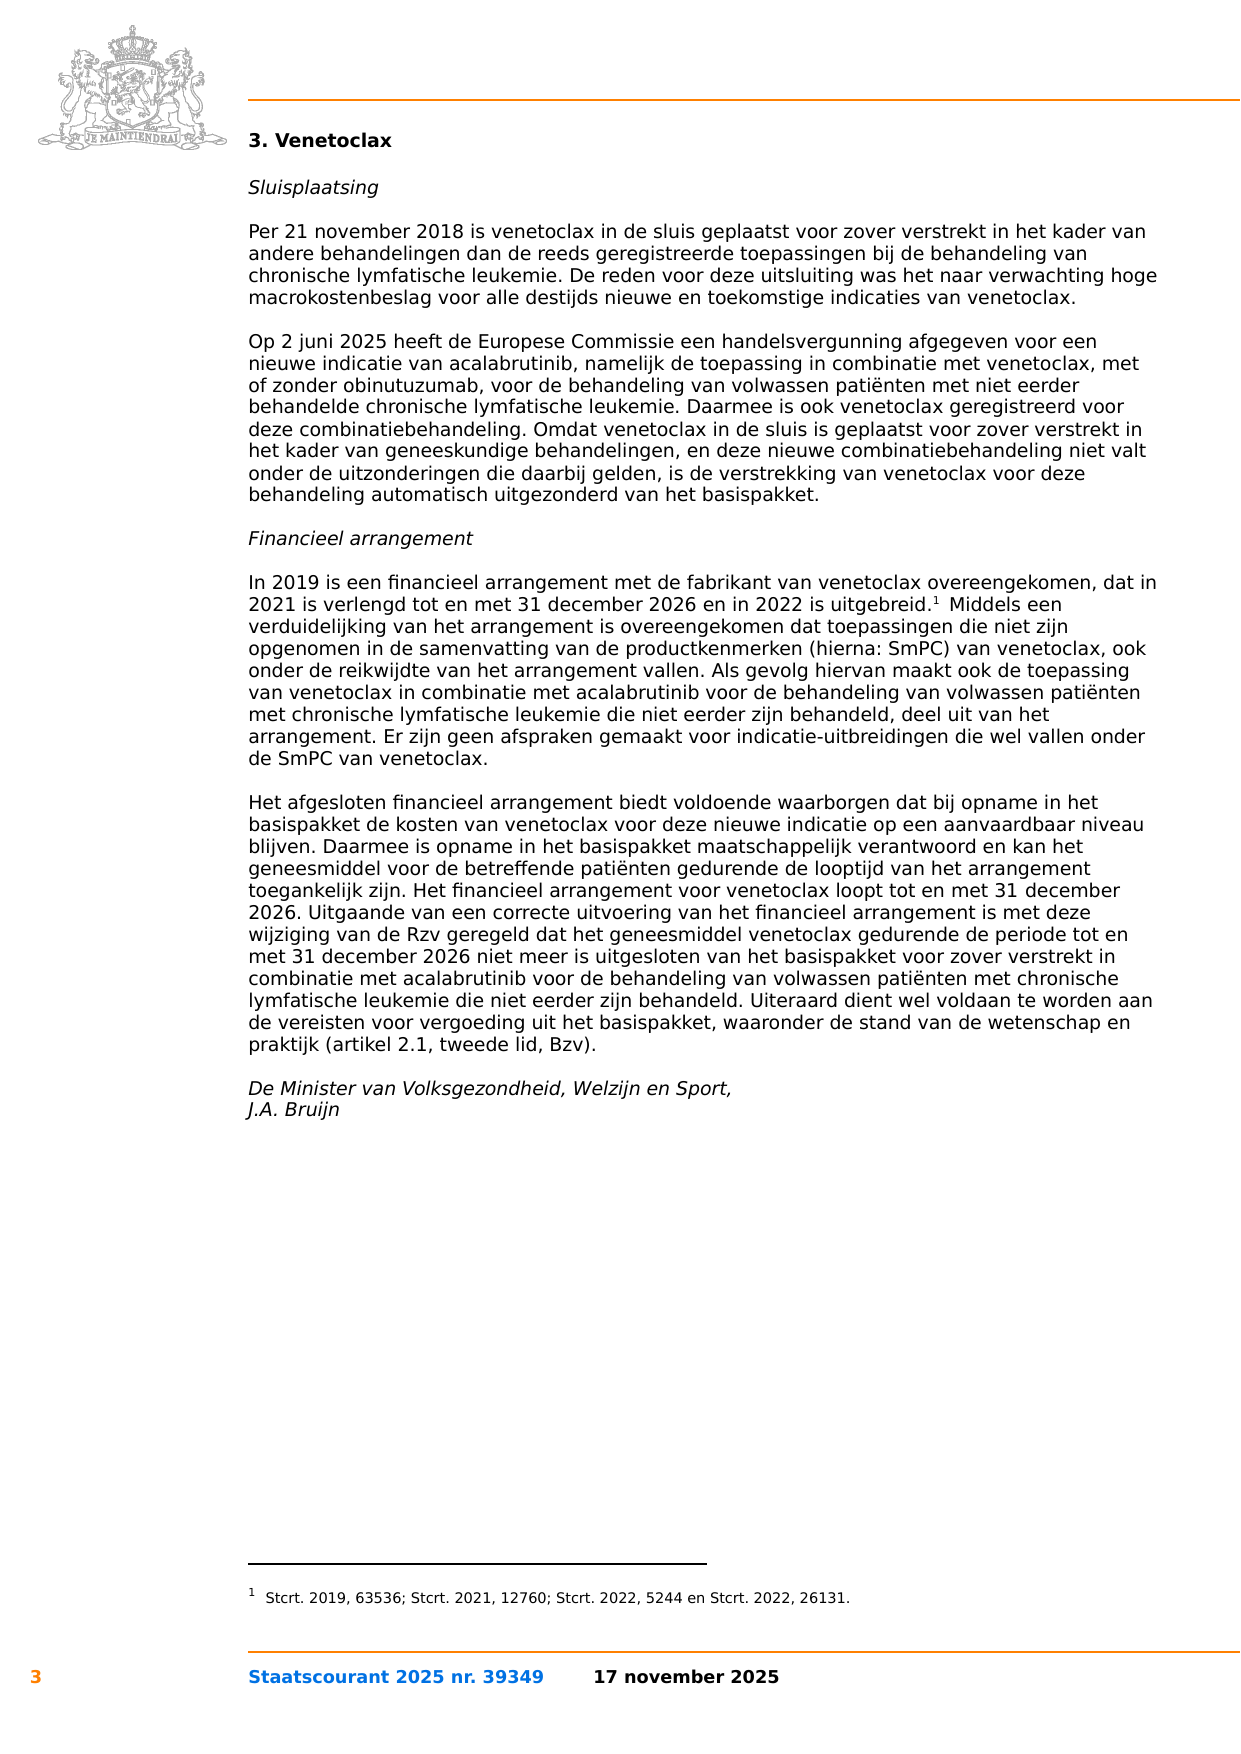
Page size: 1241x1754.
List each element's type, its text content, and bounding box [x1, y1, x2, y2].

text Het afgesloten financieel arrangement biedt voldoende waarborgen dat bij opname in het basispakket de kosten van venetoclax voor deze nieuwe indicatie op een aanvaardbaar niveau blijven. Daarmee is opname in het basispakket maatschappelijk verantwoord en kan het geneesmiddel voor de betreffende patiënten gedurende de looptijd van het arrangement toegankelijk zijn. Het financieel arrangement voor venetoclax loopt tot en met 31 december 2026. Uitgaande van een correcte uitvoering van het financieel arrangement is met deze wijziging van de Rzv geregeld dat het geneesmiddel venetoclax gedurende de periode tot en met 31 december 2026 niet meer is uitgesloten van het basispakket voor zover verstrekt in combinatie met acalabrutinib voor de behandeling van volwassen patiënten met chronische lymfatische leukemie die niet eerder zijn behandeld. Uiteraard dient wel voldaan te worden aan de vereisten voor vergoeding uit het basispakket, waaronder de stand van de wetenschap en praktijk (artikel 2.1, tweede lid, Bzv). [248, 792, 1163, 1056]
subtitle 3. Venetoclax [248, 130, 1163, 152]
text In 2019 is een financieel arrangement met de fabrikant van venetoclax overeengekomen, dat in 2021 is verlengd tot en met 31 december 2026 en in 2022 is uitgebreid. Middels een verduidelijking van het arrangement is overeengekomen dat toepassingen die niet zijn opgenomen in de samenvatting van de productkenmerken (hierna: SmPC) van venetoclax, ook onder de reikwijdte van het arrangement vallen. Als gevolg hiervan maakt ook de toepassing van venetoclax in combinatie met acalabrutinib voor de behandeling van volwassen patiënten met chronische lymfatische leukemie die niet eerder zijn behandeld, deel uit van het arrangement. Er zijn geen afspraken gemaakt voor indicatie-uitbreidingen die wel vallen onder de SmPC van venetoclax. [248, 572, 1163, 770]
picture [38, 25, 227, 150]
text Stcrt. 2019, 63536; Stcrt. 2021, 12760; Stcrt. 2022, 5244 en Stcrt. 2022, 26131. [248, 1586, 1163, 1608]
subtitle Sluisplaatsing [248, 177, 1163, 199]
text De Minister van Volksgezondheid, Welzijn en Sport, J.A. Bruijn [248, 1077, 1163, 1121]
text Per 21 november 2018 is venetoclax in de sluis geplaatst voor zover verstrekt in het kader van andere behandelingen dan de reeds geregistreerde toepassingen bij de behandeling van chronische lymfatische leukemie. De reden voor deze uitsluiting was het naar verwachting hoge macrokostenbeslag voor alle destijds nieuwe en toekomstige indicaties van venetoclax. [248, 221, 1163, 309]
subtitle Financieel arrangement [248, 528, 1163, 550]
text Op 2 juni 2025 heeft de Europese Commissie een handelsvergunning afgegeven voor een nieuwe indicatie van acalabrutinib, namelijk de toepassing in combinatie met venetoclax, met of zonder obinutuzumab, voor de behandeling van volwassen patiënten met niet eerder behandelde chronische lymfatische leukemie. Daarmee is ook venetoclax geregistreerd voor deze combinatiebehandeling. Omdat venetoclax in de sluis is geplaatst voor zover verstrekt in het kader van geneeskundige behandelingen, en deze nieuwe combinatiebehandeling niet valt onder de uitzonderingen die daarbij gelden, is de verstrekking van venetoclax voor deze behandeling automatisch uitgezonderd van het basispakket. [248, 331, 1163, 506]
